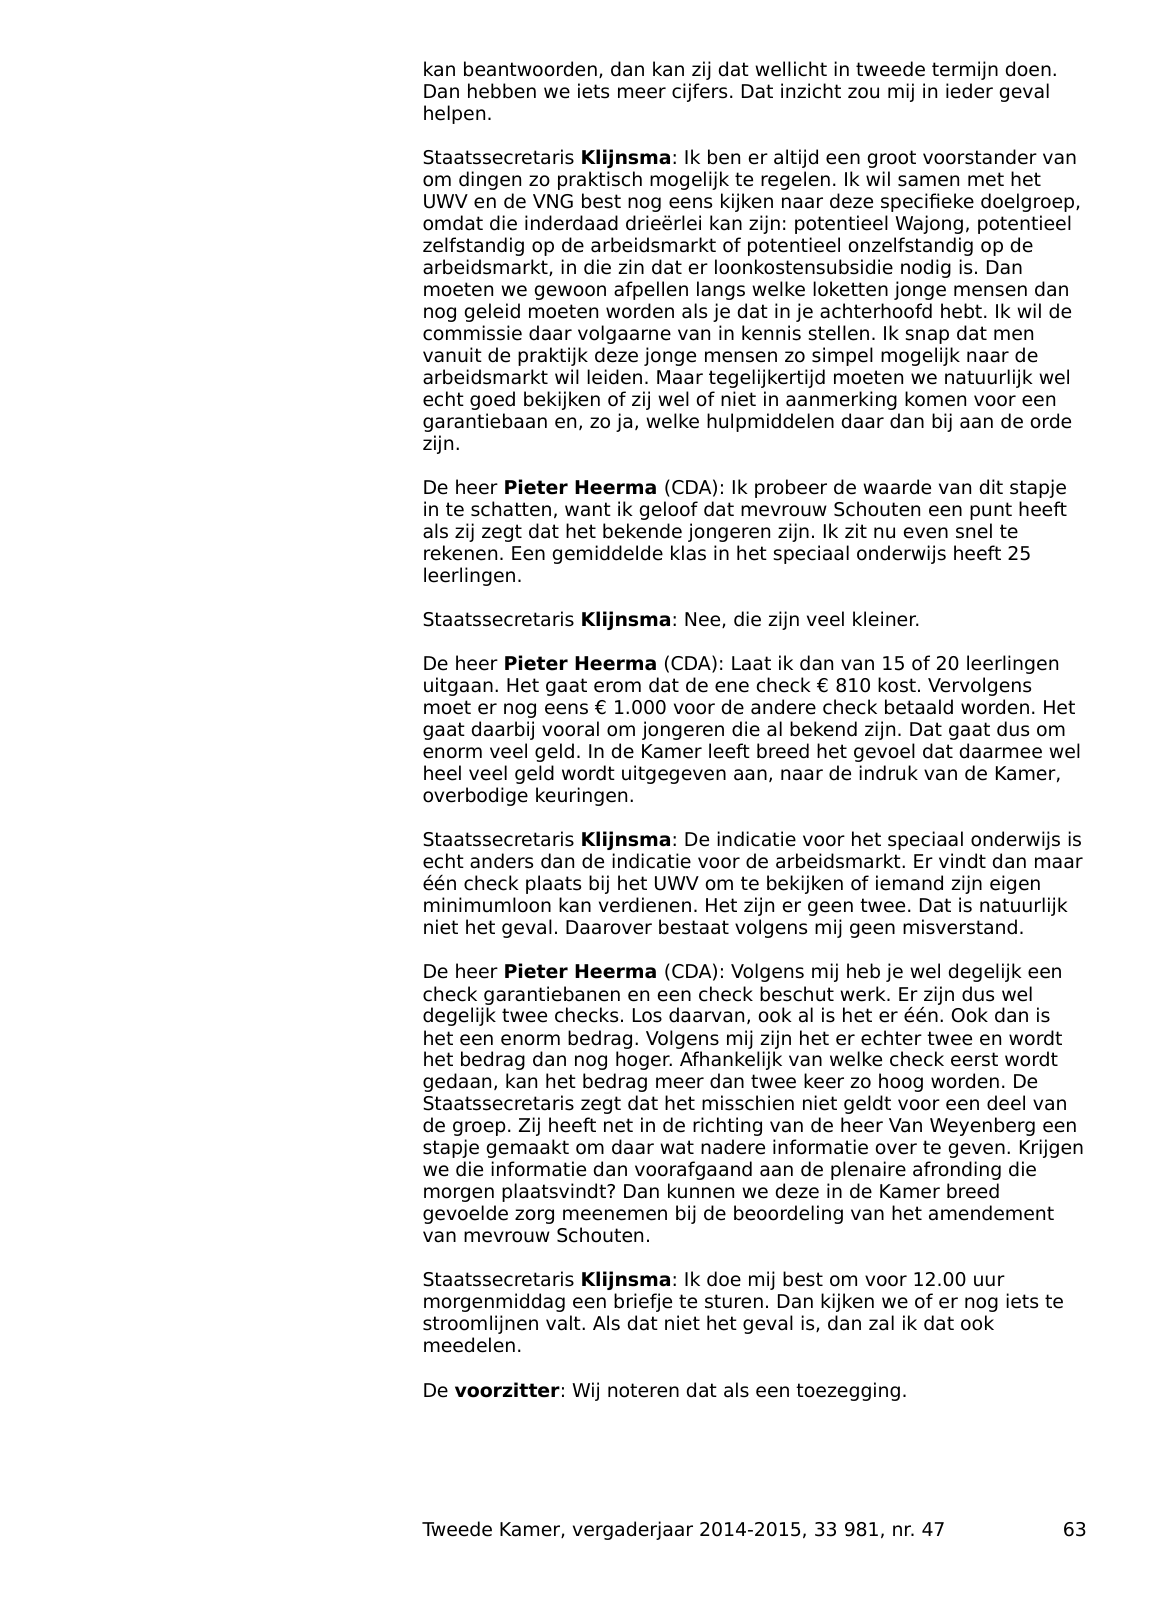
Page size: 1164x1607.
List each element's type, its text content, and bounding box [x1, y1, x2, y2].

text Staatssecretaris Klijnsma: De indicatie voor het speciaal onderwijs is echt anders dan de indicatie voor de arbeidsmarkt. Er vindt dan maar één check plaats bij het UWV om te bekijken of iemand zijn eigen minimumloon kan verdienen. Het zijn er geen twee. Dat is natuurlijk niet het geval. Daarover bestaat volgens mij geen misverstand. [422, 829, 1087, 939]
text Staatssecretaris Klijnsma: Ik doe mij best om voor 12.00 uur morgenmiddag een briefje te sturen. Dan kijken we of er nog iets te stroomlijnen valt. Als dat niet het geval is, dan zal ik dat ook meedelen. [422, 1269, 1087, 1357]
text Staatssecretaris Klijnsma: Nee, die zijn veel kleiner. [422, 609, 1087, 631]
text De voorzitter: Wij noteren dat als een toezegging. [422, 1379, 1087, 1401]
text Staatssecretaris Klijnsma: Ik ben er altijd een groot voorstander van om dingen zo praktisch mogelijk te regelen. Ik wil samen met het UWV en de VNG best nog eens kijken naar deze specifieke doelgroep, omdat die inderdaad drieërlei kan zijn: potentieel Wajong, potentieel zelfstandig op de arbeidsmarkt of potentieel onzelfstandig op de arbeidsmarkt, in die zin dat er loonkostensubsidie nodig is. Dan moeten we gewoon afpellen langs welke loketten jonge mensen dan nog geleid moeten worden als je dat in je achterhoofd hebt. Ik wil de commissie daar volgaarne van in kennis stellen. Ik snap dat men vanuit de praktijk deze jonge mensen zo simpel mogelijk naar de arbeidsmarkt wil leiden. Maar tegelijkertijd moeten we natuurlijk wel echt goed bekijken of zij wel of niet in aanmerking komen voor een garantiebaan en, zo ja, welke hulpmiddelen daar dan bij aan de orde zijn. [422, 147, 1087, 455]
text De heer Pieter Heerma (CDA): Volgens mij heb je wel degelijk een check garantiebanen en een check beschut werk. Er zijn dus wel degelijk twee checks. Los daarvan, ook al is het er één. Ook dan is het een enorm bedrag. Volgens mij zijn het er echter twee en wordt het bedrag dan nog hoger. Afhankelijk van welke check eerst wordt gedaan, kan het bedrag meer dan twee keer zo hoog worden. De Staatssecretaris zegt dat het misschien niet geldt voor een deel van de groep. Zij heeft net in de richting van de heer Van Weyenberg een stapje gemaakt om daar wat nadere informatie over te geven. Krijgen we die informatie dan voorafgaand aan de plenaire afronding die morgen plaatsvindt? Dan kunnen we deze in de Kamer breed gevoelde zorg meenemen bij de beoordeling van het amendement van mevrouw Schouten. [422, 961, 1087, 1247]
text kan beantwoorden, dan kan zij dat wellicht in tweede termijn doen. Dan hebben we iets meer cijfers. Dat inzicht zou mij in ieder geval helpen. [422, 59, 1087, 125]
text De heer Pieter Heerma (CDA): Ik probeer de waarde van dit stapje in te schatten, want ik geloof dat mevrouw Schouten een punt heeft als zij zegt dat het bekende jongeren zijn. Ik zit nu even snel te rekenen. Een gemiddelde klas in het speciaal onderwijs heeft 25 leerlingen. [422, 477, 1087, 587]
text De heer Pieter Heerma (CDA): Laat ik dan van 15 of 20 leerlingen uitgaan. Het gaat erom dat de ene check € 810 kost. Vervolgens moet er nog eens € 1.000 voor de andere check betaald worden. Het gaat daarbij vooral om jongeren die al bekend zijn. Dat gaat dus om enorm veel geld. In de Kamer leeft breed het gevoel dat daarmee wel heel veel geld wordt uitgegeven aan, naar de indruk van de Kamer, overbodige keuringen. [422, 653, 1087, 807]
